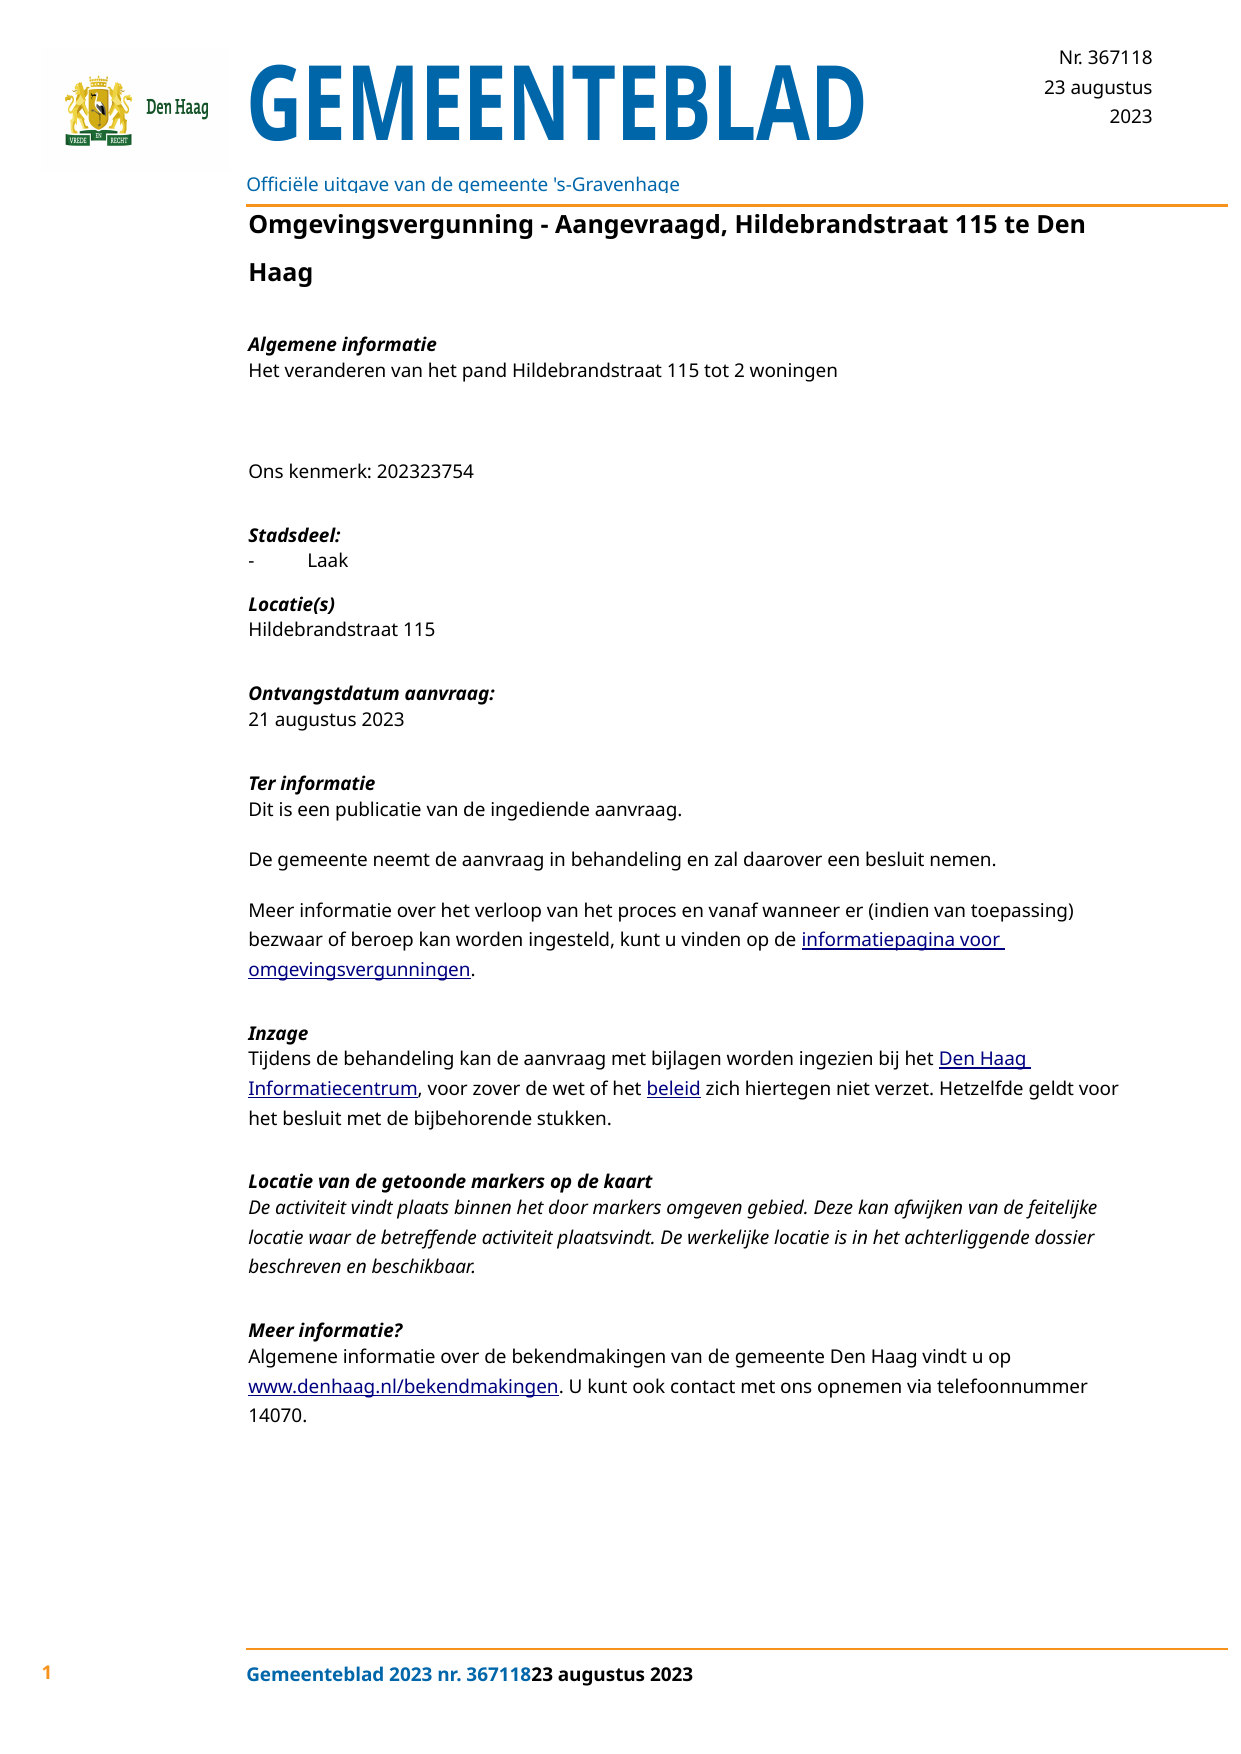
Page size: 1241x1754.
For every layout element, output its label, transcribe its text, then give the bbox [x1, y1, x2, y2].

text Ontvangstdatum aanvraag: [248, 681, 1152, 706]
picture [41, 47, 231, 172]
text Hildebrandstraat 115 [248, 617, 1152, 642]
text Inzage [248, 1020, 1152, 1046]
text Meer informatie? [248, 1318, 1152, 1343]
text Omgevingsvergunning - Aangevraagd, Hildebrandstraat 115 te Den Haag [248, 207, 1152, 288]
text Algemene informatie over de bekendmakingen van de gemeente Den Haag vindt u op www.denhaag.nl/bekendmakingen. U kunt ook contact met ons opnemen via telefoonnummer 14070. [248, 1343, 1152, 1428]
text Stadsdeel: [248, 522, 1152, 548]
text Algemene informatie [248, 331, 1152, 357]
text Ons kenmerk: 202323754 [248, 458, 1152, 484]
text Dit is een publicatie van de ingediende aanvraag. [248, 796, 1152, 822]
text De activiteit vindt plaats binnen het door markers omgeven gebied. Deze kan afwijken van de feitelijke locatie waar de betreffende activiteit plaatsvindt. De werkelijke locatie is in het achterliggende dossier beschreven en beschikbaar. [248, 1194, 1152, 1279]
text De gemeente neemt de aanvraag in behandeling en zal daarover een besluit nemen. [248, 846, 1152, 872]
list Laak [248, 548, 1152, 573]
text Locatie van de getoonde markers op de kaart [248, 1169, 1152, 1194]
text Ter informatie [248, 770, 1152, 796]
text Locatie(s) [248, 591, 1152, 617]
text Meer informatie over het verloop van het proces en vanaf wanneer er (indien van toepassing) bezwaar of beroep kan worden ingesteld, kunt u vinden op de informatiepagina voor omgevingsvergunningen. [248, 897, 1152, 982]
text 21 augustus 2023 [248, 706, 1152, 732]
text Tijdens de behandeling kan de aanvraag met bijlagen worden ingezien bij het Den Haag Informatiecentrum, voor zover de wet of het beleid zich hiertegen niet verzet. Hetzelfde geldt voor het besluit met de bijbehorende stukken. [248, 1046, 1152, 1131]
text Het veranderen van het pand Hildebrandstraat 115 tot 2 woningen [248, 357, 1152, 383]
